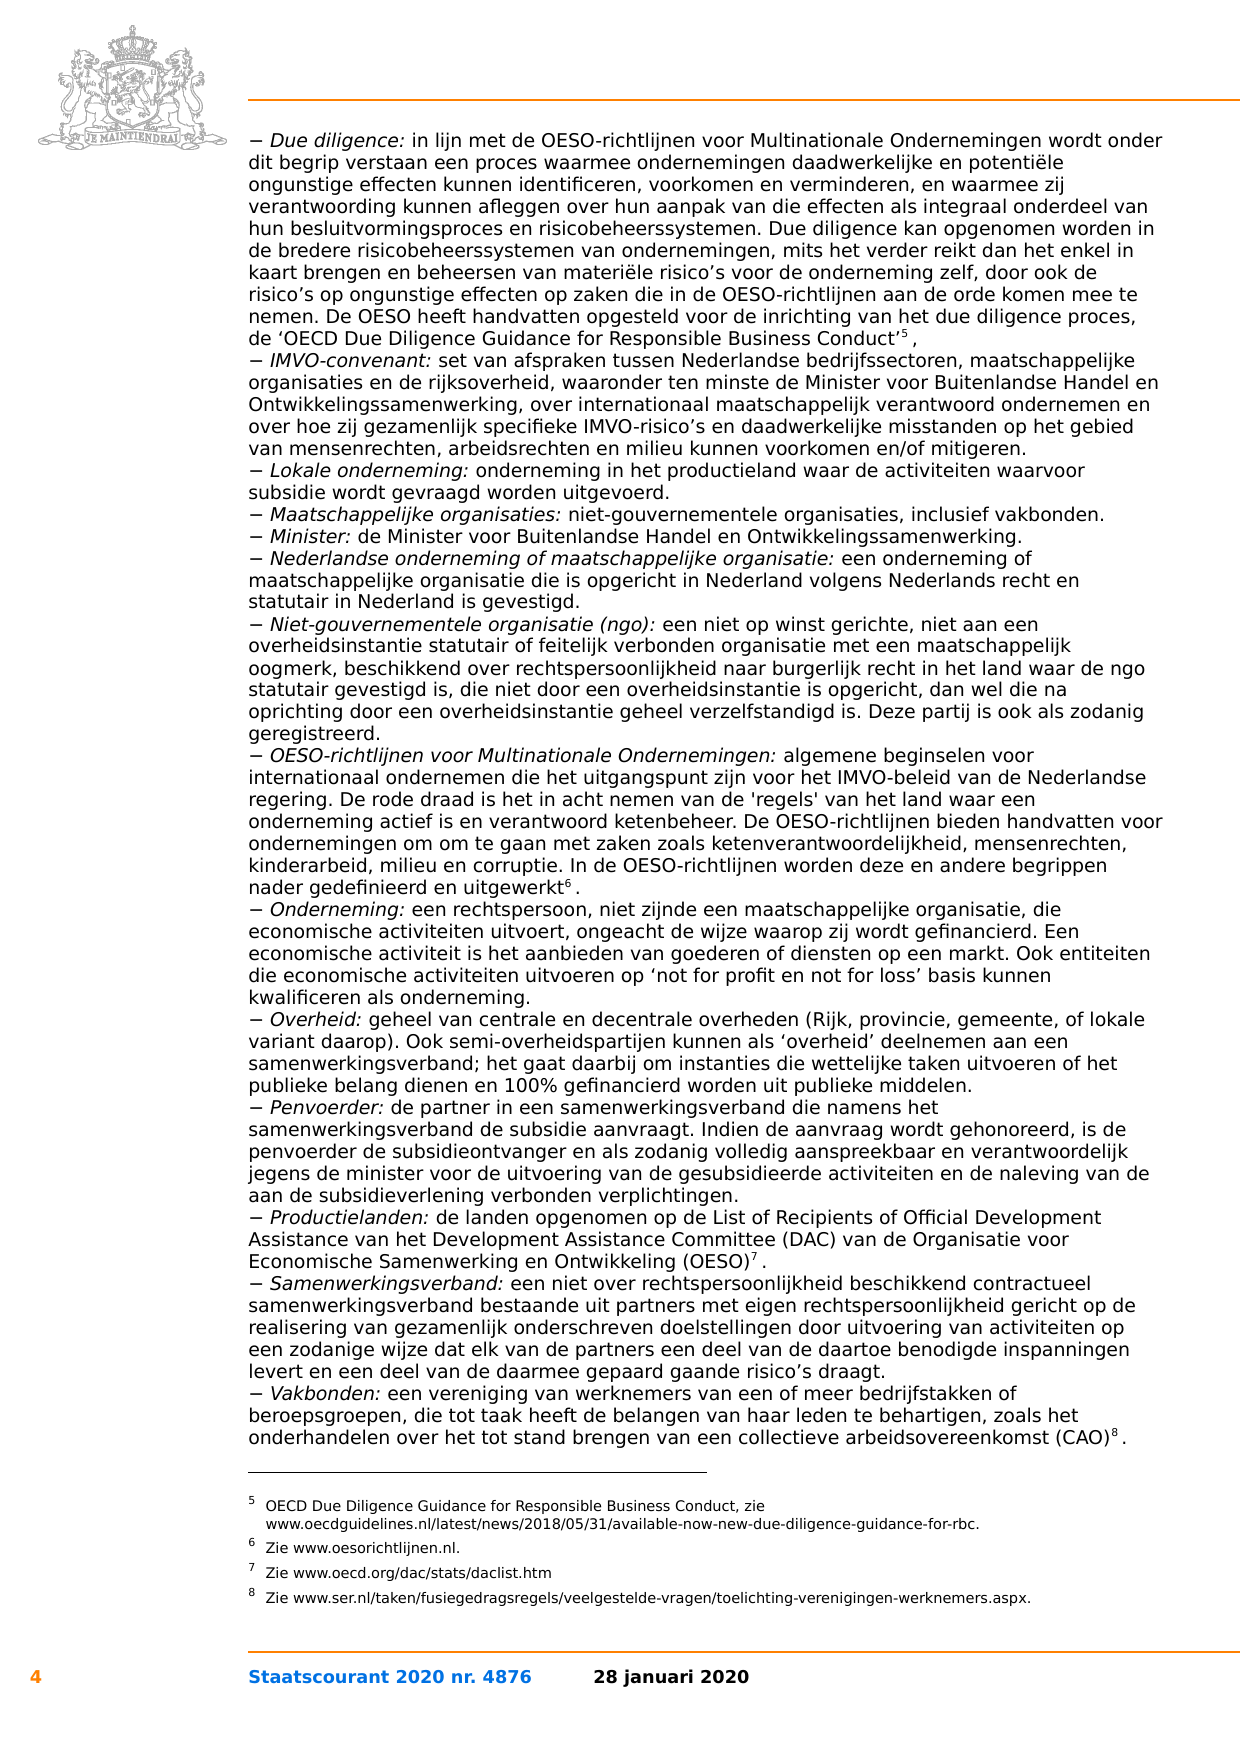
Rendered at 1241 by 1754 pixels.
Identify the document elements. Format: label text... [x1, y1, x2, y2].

text − Minister: de Minister voor Buitenlandse Handel en Ontwikkelingssamenwerking. [248, 526, 1163, 547]
text − IMVO-convenant: set van afspraken tussen Nederlandse bedrijfssectoren, maatschappelijke organisaties en de rijksoverheid, waaronder ten minste de Minister voor Buitenlandse Handel en Ontwikkelingssamenwerking, over internationaal maatschappelijk verantwoord ondernemen en over hoe zij gezamenlijk specifieke IMVO-risico’s en daadwerkelijke misstanden op het gebied van mensenrechten, arbeidsrechten en milieu kunnen voorkomen en/of mitigeren. [248, 350, 1163, 459]
text − Due diligence: in lijn met de OESO-richtlijnen voor Multinationale Ondernemingen wordt onder dit begrip verstaan een proces waarmee ondernemingen daadwerkelijke en potentiële ongunstige effecten kunnen identificeren, voorkomen en verminderen, en waarmee zij verantwoording kunnen afleggen over hun aanpak van die effecten als integraal onderdeel van hun besluitvormingsproces en risicobeheerssystemen. Due diligence kan opgenomen worden in de bredere risicobeheerssystemen van ondernemingen, mits het verder reikt dan het enkel in kaart brengen en beheersen van materiële risico’s voor de onderneming zelf, door ook de risico’s op ongunstige effecten op zaken die in de OESO-richtlijnen aan de orde komen mee te nemen. De OESO heeft handvatten opgesteld voor de inrichting van het due diligence proces, de ‘OECD Due Diligence Guidance for Responsible Business Conduct’, [248, 130, 1163, 350]
text − Samenwerkingsverband: een niet over rechtspersoonlijkheid beschikkend contractueel samenwerkingsverband bestaande uit partners met eigen rechtspersoonlijkheid gericht op de realisering van gezamenlijk onderschreven doelstellingen door uitvoering van activiteiten op een zodanige wijze dat elk van de partners een deel van de daartoe benodigde inspanningen levert en een deel van de daarmee gepaard gaande risico’s draagt. [248, 1273, 1163, 1383]
text − Productielanden: de landen opgenomen op de List of Recipients of Official Development Assistance van het Development Assistance Committee (DAC) van de Organisatie voor Economische Samenwerking en Ontwikkeling (OESO). [248, 1207, 1163, 1273]
text − Nederlandse onderneming of maatschappelijke organisatie: een onderneming of maatschappelijke organisatie die is opgericht in Nederland volgens Nederlands recht en statutair in Nederland is gevestigd. [248, 547, 1163, 613]
text − Overheid: geheel van centrale en decentrale overheden (Rijk, provincie, gemeente, of lokale variant daarop). Ook semi-overheidspartijen kunnen als ‘overheid’ deelnemen aan een samenwerkingsverband; het gaat daarbij om instanties die wettelijke taken uitvoeren of het publieke belang dienen en 100% gefinancierd worden uit publieke middelen. [248, 1009, 1163, 1097]
text − Niet-gouvernementele organisatie (ngo): een niet op winst gerichte, niet aan een overheidsinstantie statutair of feitelijk verbonden organisatie met een maatschappelijk oogmerk, beschikkend over rechtspersoonlijkheid naar burgerlijk recht in het land waar de ngo statutair gevestigd is, die niet door een overheidsinstantie is opgericht, dan wel die na oprichting door een overheidsinstantie geheel verzelfstandigd is. Deze partij is ook als zodanig geregistreerd. [248, 613, 1163, 745]
text Zie www.oecd.org/dac/stats/daclist.htm [248, 1561, 1163, 1583]
text OECD Due Diligence Guidance for Responsible Business Conduct, zie www.oecdguidelines.nl/latest/news/2018/05/31/available-now-new-due-diligence-guidance-for-rbc. [248, 1494, 1163, 1533]
text − Vakbonden: een vereniging van werknemers van een of meer bedrijfstakken of beroepsgroepen, die tot taak heeft de belangen van haar leden te behartigen, zoals het onderhandelen over het tot stand brengen van een collectieve arbeidsovereenkomst (CAO). [248, 1383, 1163, 1449]
text − OESO-richtlijnen voor Multinationale Ondernemingen: algemene beginselen voor internationaal ondernemen die het uitgangspunt zijn voor het IMVO-beleid van de Nederlandse regering. De rode draad is het in acht nemen van de 'regels' van het land waar een onderneming actief is en verantwoord ketenbeheer. De OESO-richtlijnen bieden handvatten voor ondernemingen om om te gaan met zaken zoals ketenverantwoordelijkheid, mensenrechten, kinderarbeid, milieu en corruptie. In de OESO-richtlijnen worden deze en andere begrippen nader gedefinieerd en uitgewerkt. [248, 745, 1163, 899]
text − Onderneming: een rechtspersoon, niet zijnde een maatschappelijke organisatie, die economische activiteiten uitvoert, ongeacht de wijze waarop zij wordt gefinancierd. Een economische activiteit is het aanbieden van goederen of diensten op een markt. Ook entiteiten die economische activiteiten uitvoeren op ‘not for profit en not for loss’ basis kunnen kwalificeren als onderneming. [248, 899, 1163, 1009]
text − Lokale onderneming: onderneming in het productieland waar de activiteiten waarvoor subsidie wordt gevraagd worden uitgevoerd. [248, 459, 1163, 503]
text − Penvoerder: de partner in een samenwerkingsverband die namens het samenwerkingsverband de subsidie aanvraagt. Indien de aanvraag wordt gehonoreerd, is de penvoerder de subsidieontvanger en als zodanig volledig aanspreekbaar en verantwoordelijk jegens de minister voor de uitvoering van de gesubsidieerde activiteiten en de naleving van de aan de subsidieverlening verbonden verplichtingen. [248, 1097, 1163, 1207]
text − Maatschappelijke organisaties: niet-gouvernementele organisaties, inclusief vakbonden. [248, 503, 1163, 526]
text Zie www.oesorichtlijnen.nl. [248, 1536, 1163, 1558]
picture [38, 25, 227, 150]
text Zie www.ser.nl/taken/fusiegedragsregels/veelgestelde-vragen/toelichting-verenigingen-werknemers.aspx. [248, 1586, 1163, 1608]
